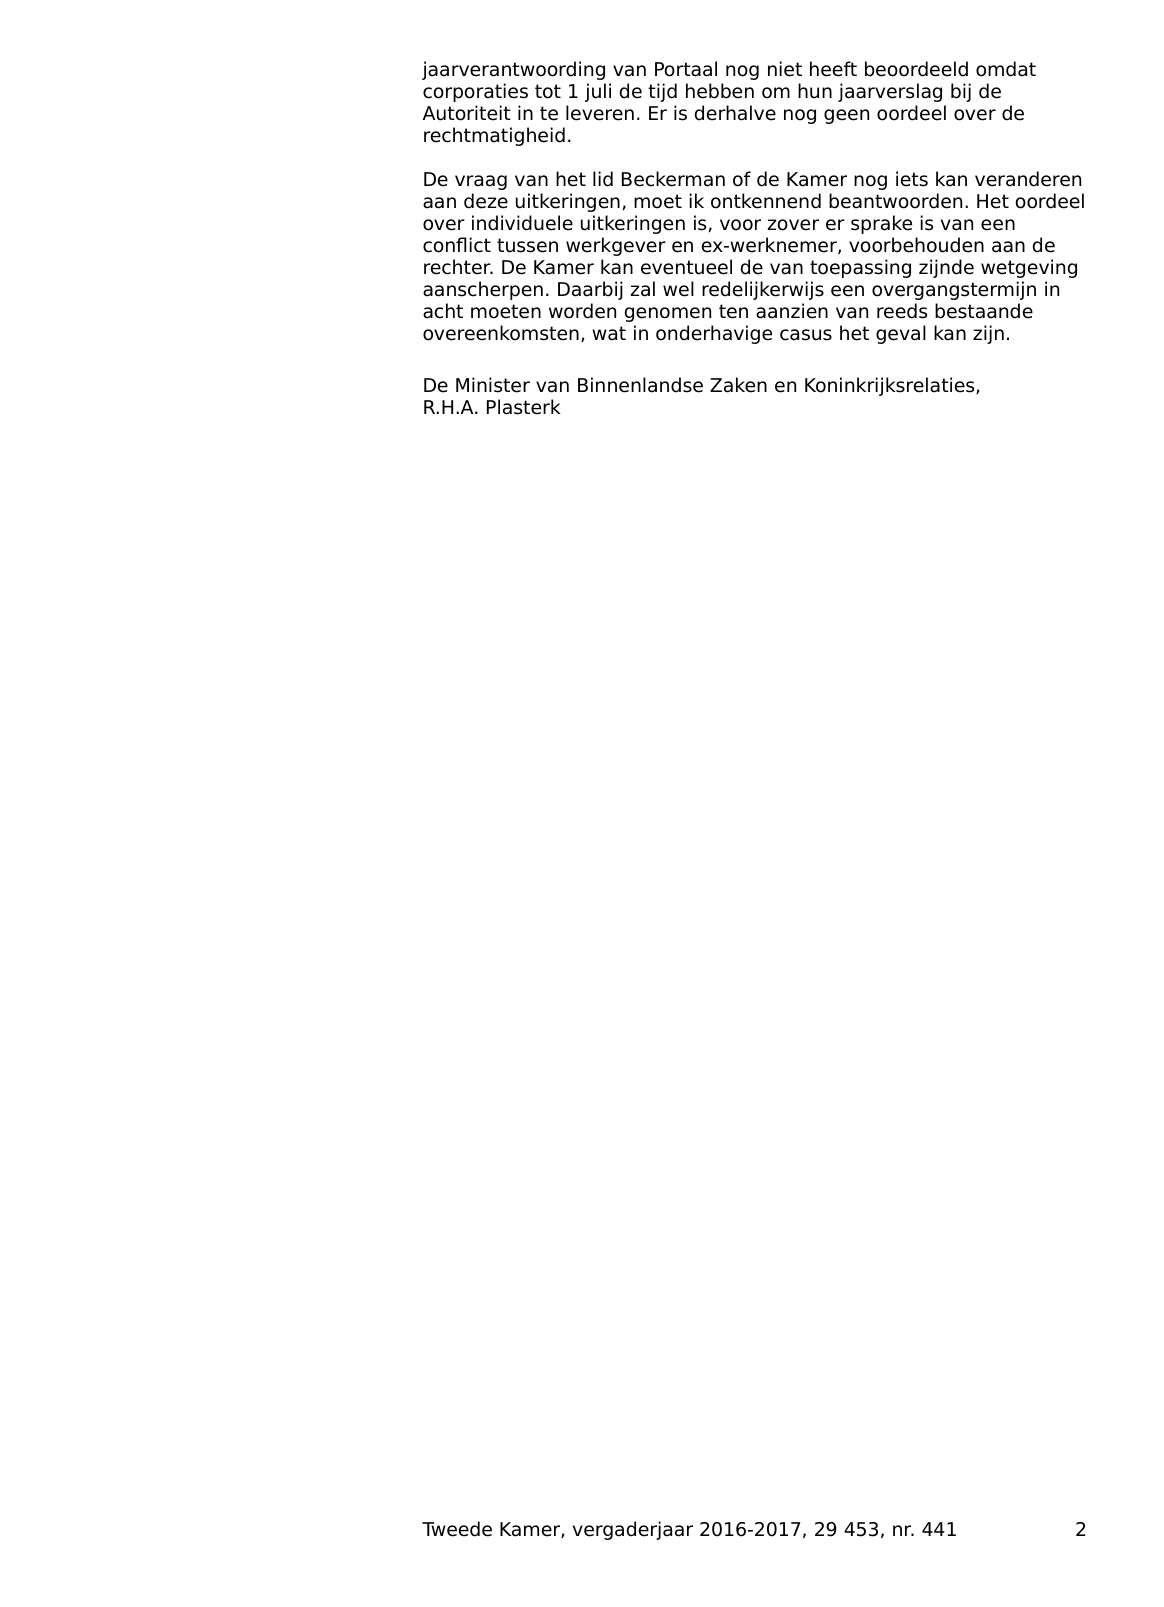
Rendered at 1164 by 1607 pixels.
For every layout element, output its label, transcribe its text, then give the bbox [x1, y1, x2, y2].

text De Minister van Binnenlandse Zaken en Koninkrijksrelaties, R.H.A. Plasterk [422, 375, 1087, 419]
text De vraag van het lid Beckerman of de Kamer nog iets kan veranderen aan deze uitkeringen, moet ik ontkennend beantwoorden. Het oordeel over individuele uitkeringen is, voor zover er sprake is van een conflict tussen werkgever en ex-werknemer, voorbehouden aan de rechter. De Kamer kan eventueel de van toepassing zijnde wetgeving aanscherpen. Daarbij zal wel redelijkerwijs een overgangstermijn in acht moeten worden genomen ten aanzien van reeds bestaande overeenkomsten, wat in onderhavige casus het geval kan zijn. [422, 169, 1087, 345]
text jaarverantwoording van Portaal nog niet heeft beoordeeld omdat corporaties tot 1 juli de tijd hebben om hun jaarverslag bij de Autoriteit in te leveren. Er is derhalve nog geen oordeel over de rechtmatigheid. [422, 59, 1087, 147]
